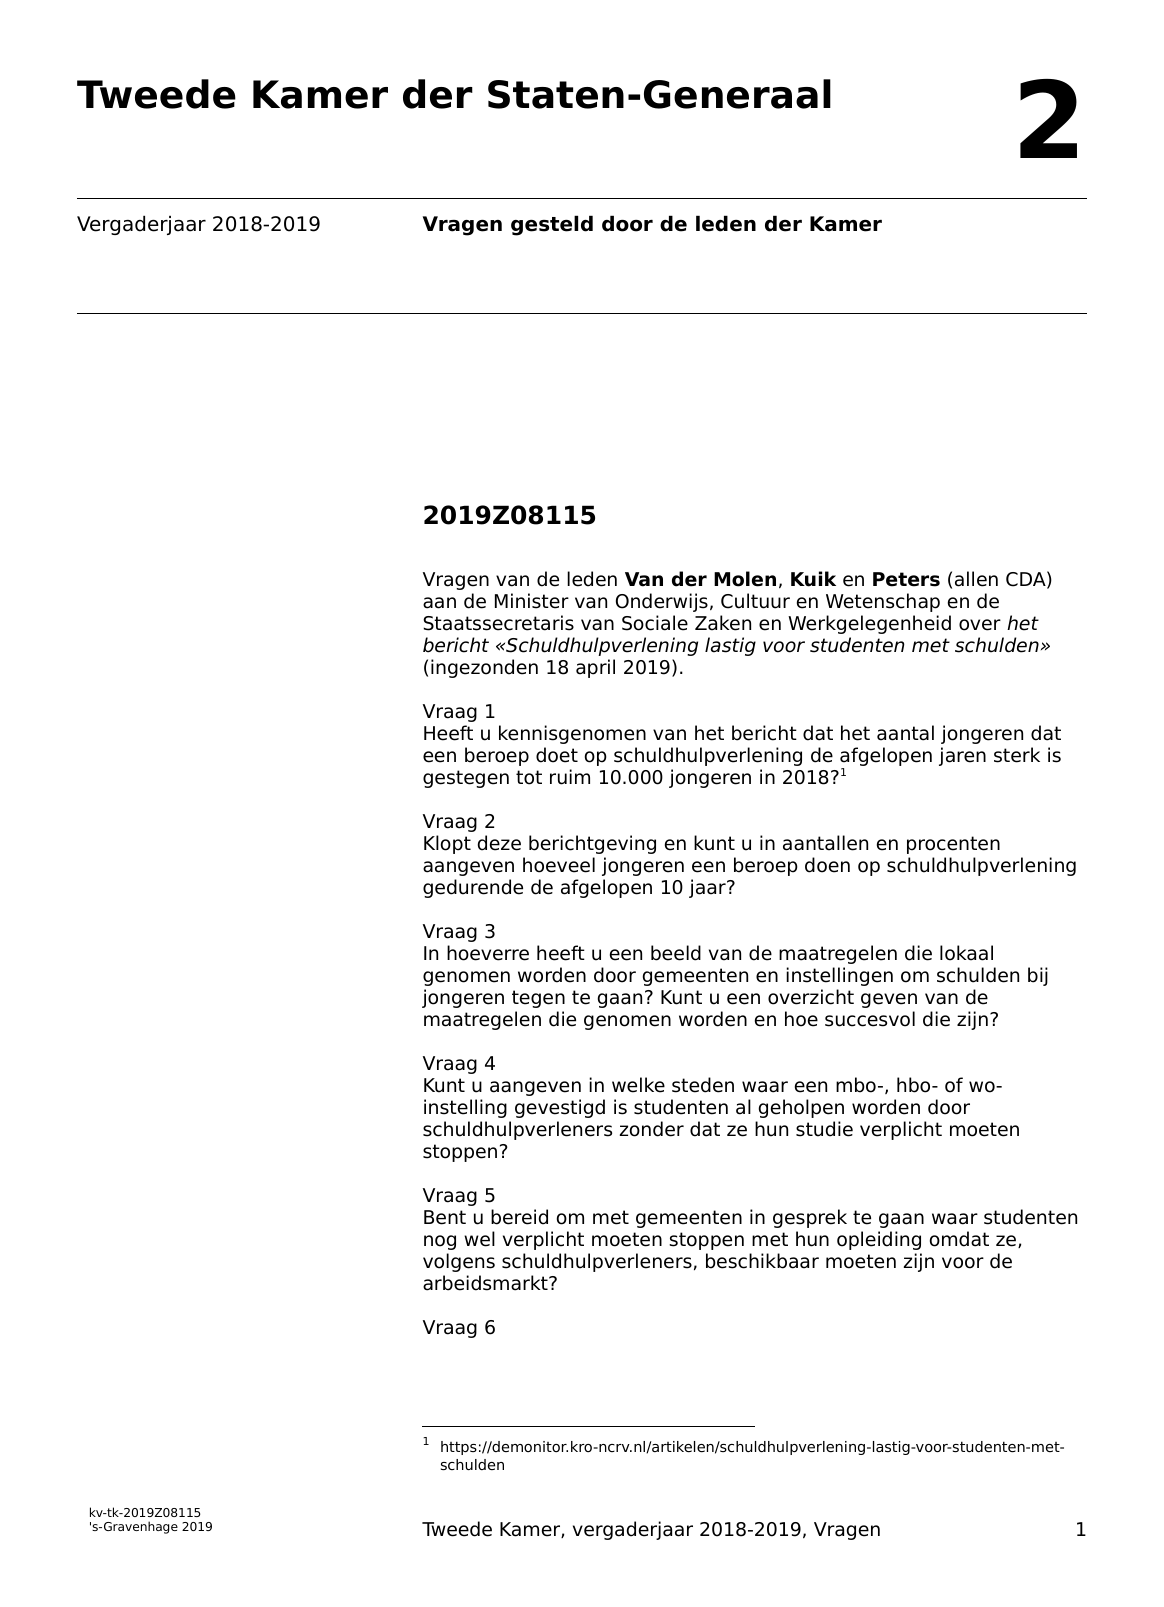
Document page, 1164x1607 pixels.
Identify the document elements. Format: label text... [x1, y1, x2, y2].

text Vragen van de leden Van der Molen, Kuik en Peters (allen CDA) aan de Minister van Onderwijs, Cultuur en Wetenschap en de Staatssecretaris van Sociale Zaken en Werkgelegenheid over het bericht «Schuldhulpverlening lastig voor studenten met schulden» (ingezonden 18 april 2019). [422, 569, 1087, 679]
text Bent u bereid om met gemeenten in gesprek te gaan waar studenten nog wel verplicht moeten stoppen met hun opleiding omdat ze, volgens schuldhulpverleners, beschikbaar moeten zijn voor de arbeidsmarkt? [422, 1207, 1087, 1295]
text 2019Z08115 [422, 501, 1087, 531]
text Vraag 2 [422, 811, 1087, 833]
table_header 2 [886, 59, 1087, 198]
text kv-tk-2019Z08115 [88, 1506, 323, 1520]
text Vraag 4 [422, 1053, 1087, 1075]
text 's-Gravenhage 2019 [88, 1520, 323, 1534]
table_cell Vergaderjaar 2018-2019 [77, 199, 422, 313]
text Heeft u kennisgenomen van het bericht dat het aantal jongeren dat een beroep doet op schuldhulpverlening de afgelopen jaren sterk is gestegen tot ruim 10.000 jongeren in 2018? [422, 723, 1087, 789]
text Klopt deze berichtgeving en kunt u in aantallen en procenten aangeven hoeveel jongeren een beroep doen op schuldhulpverlening gedurende de afgelopen 10 jaar? [422, 833, 1087, 899]
table_cell Vragen gesteld door de leden der Kamer [422, 199, 1087, 313]
text In hoeverre heeft u een beeld van de maatregelen die lokaal genomen worden door gemeenten en instellingen om schulden bij jongeren tegen te gaan? Kunt u een overzicht geven van de maatregelen die genomen worden en hoe succesvol die zijn? [422, 943, 1087, 1031]
text Vraag 3 [422, 921, 1087, 943]
text https://demonitor.kro-ncrv.nl/artikelen/schuldhulpverlening-lastig-voor-studenten-met-schulden [422, 1435, 1087, 1474]
text Vraag 1 [422, 701, 1087, 723]
text Vraag 5 [422, 1185, 1087, 1207]
table_header Tweede Kamer der Staten-Generaal [77, 59, 886, 198]
text Kunt u aangeven in welke steden waar een mbo-, hbo- of wo-instelling gevestigd is studenten al geholpen worden door schuldhulpverleners zonder dat ze hun studie verplicht moeten stoppen? [422, 1075, 1087, 1163]
text Vraag 6 [422, 1317, 1087, 1339]
